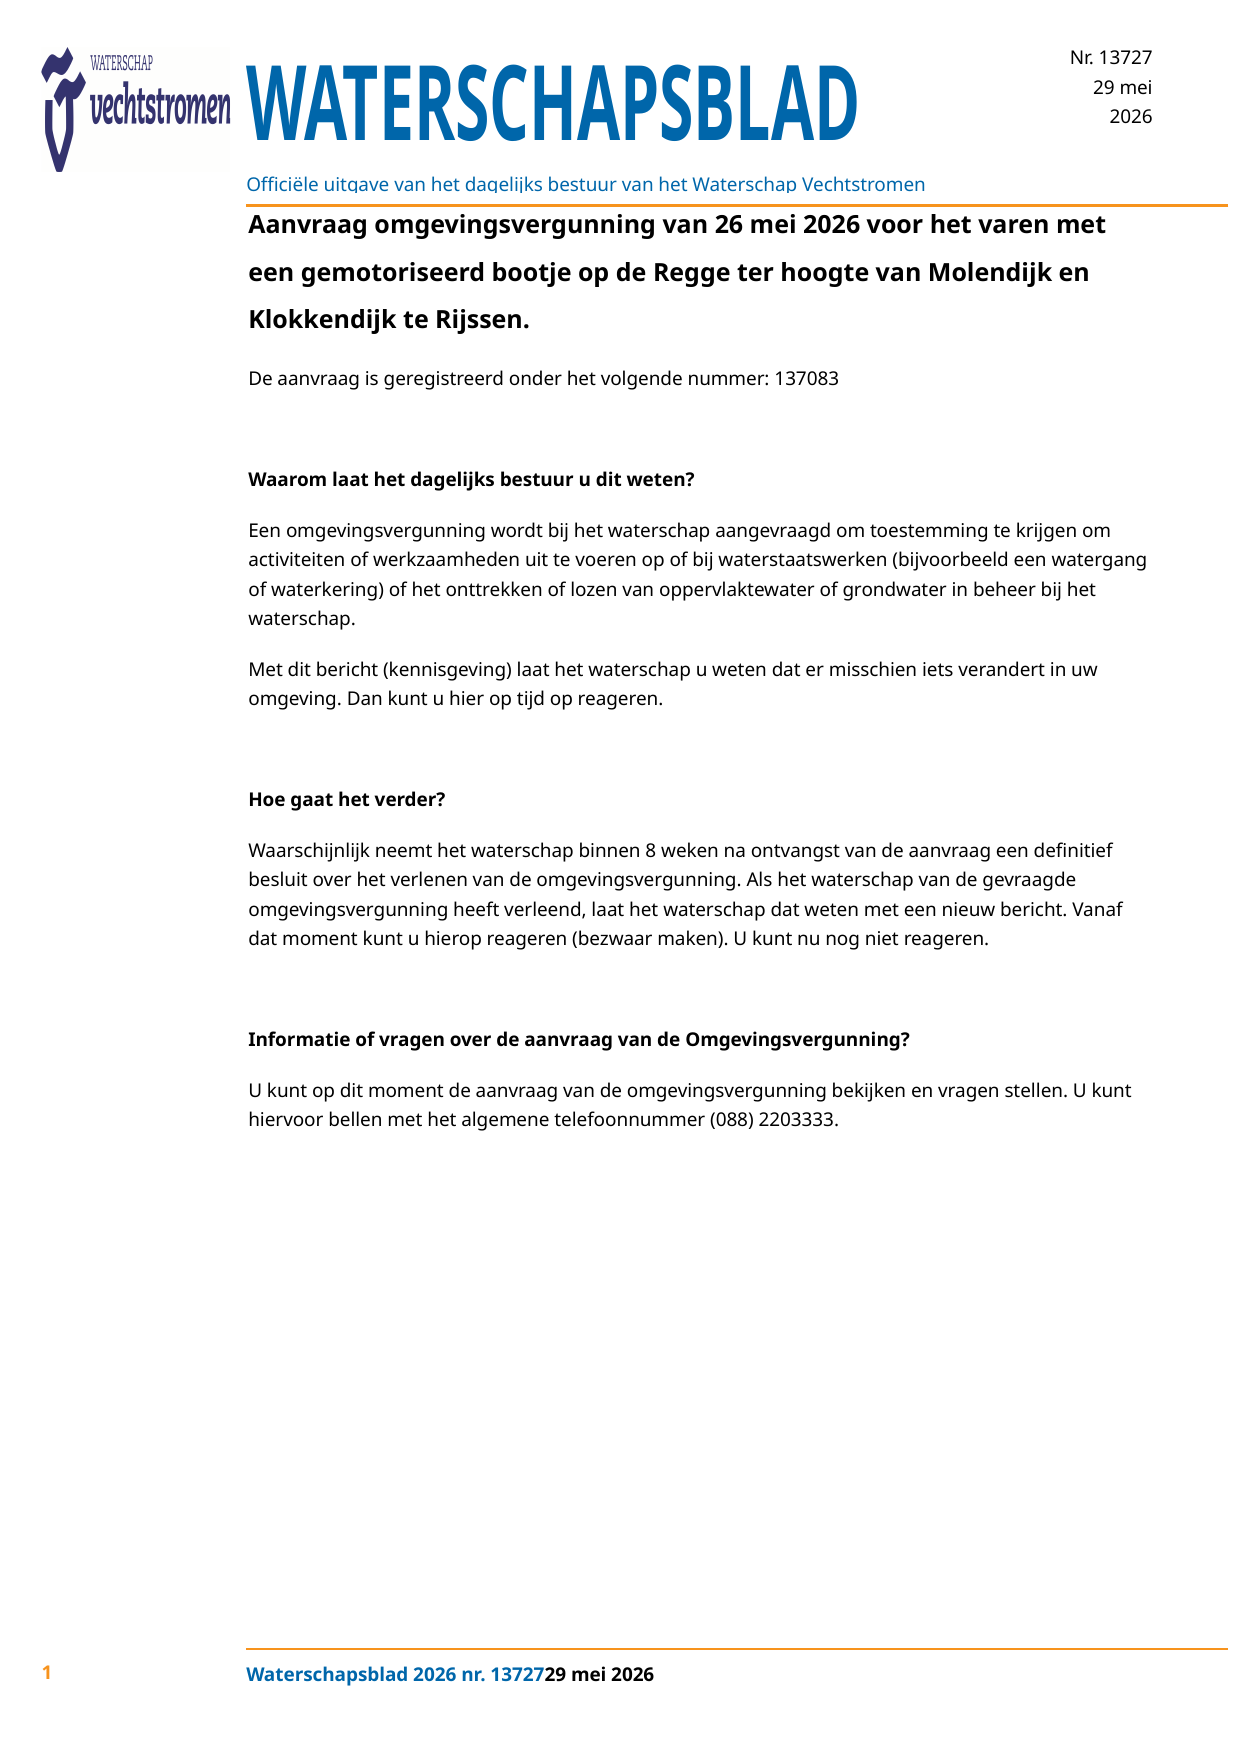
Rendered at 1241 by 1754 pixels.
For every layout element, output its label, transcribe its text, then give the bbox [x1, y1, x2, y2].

text Informatie of vragen over de aanvraag van de Omgevingsvergunning? [248, 1026, 1152, 1052]
text Een omgevingsvergunning wordt bij het waterschap aangevraagd om toestemming te krijgen om activiteiten of werkzaamheden uit te voeren op of bij waterstaatswerken (bijvoorbeeld een watergang of waterkering) of het onttrekken of lozen van oppervlaktewater of grondwater in beheer bij het waterschap. [248, 517, 1152, 631]
text Waarschijnlijk neemt het waterschap binnen 8 weken na ontvangst van de aanvraag een definitief besluit over het verlenen van de omgevingsvergunning. Als het waterschap van de gevraagde omgevingsvergunning heeft verleend, laat het waterschap dat weten met een nieuw bericht. Vanaf dat moment kunt u hierop reageren (bezwaar maken). U kunt nu nog niet reageren. [248, 837, 1152, 951]
text Hoe gaat het verder? [248, 786, 1152, 812]
text Aanvraag omgevingsvergunning van 26 mei 2026 voor het varen met een gemotoriseerd bootje op de Regge ter hoogte van Molendijk en Klokkendijk te Rijssen. [248, 207, 1152, 336]
picture [41, 47, 231, 172]
text Met dit bericht (kennisgeving) laat het waterschap u weten dat er misschien iets verandert in uw omgeving. Dan kunt u hier op tijd op reageren. [248, 656, 1152, 711]
text De aanvraag is geregistreerd onder het volgende nummer: 137083 [248, 366, 1152, 391]
text Waarom laat het dagelijks bestuur u dit weten? [248, 466, 1152, 492]
text U kunt op dit moment de aanvraag van de omgevingsvergunning bekijken en vragen stellen. U kunt hiervoor bellen met het algemene telefoonnummer (088) 2203333. [248, 1077, 1152, 1132]
